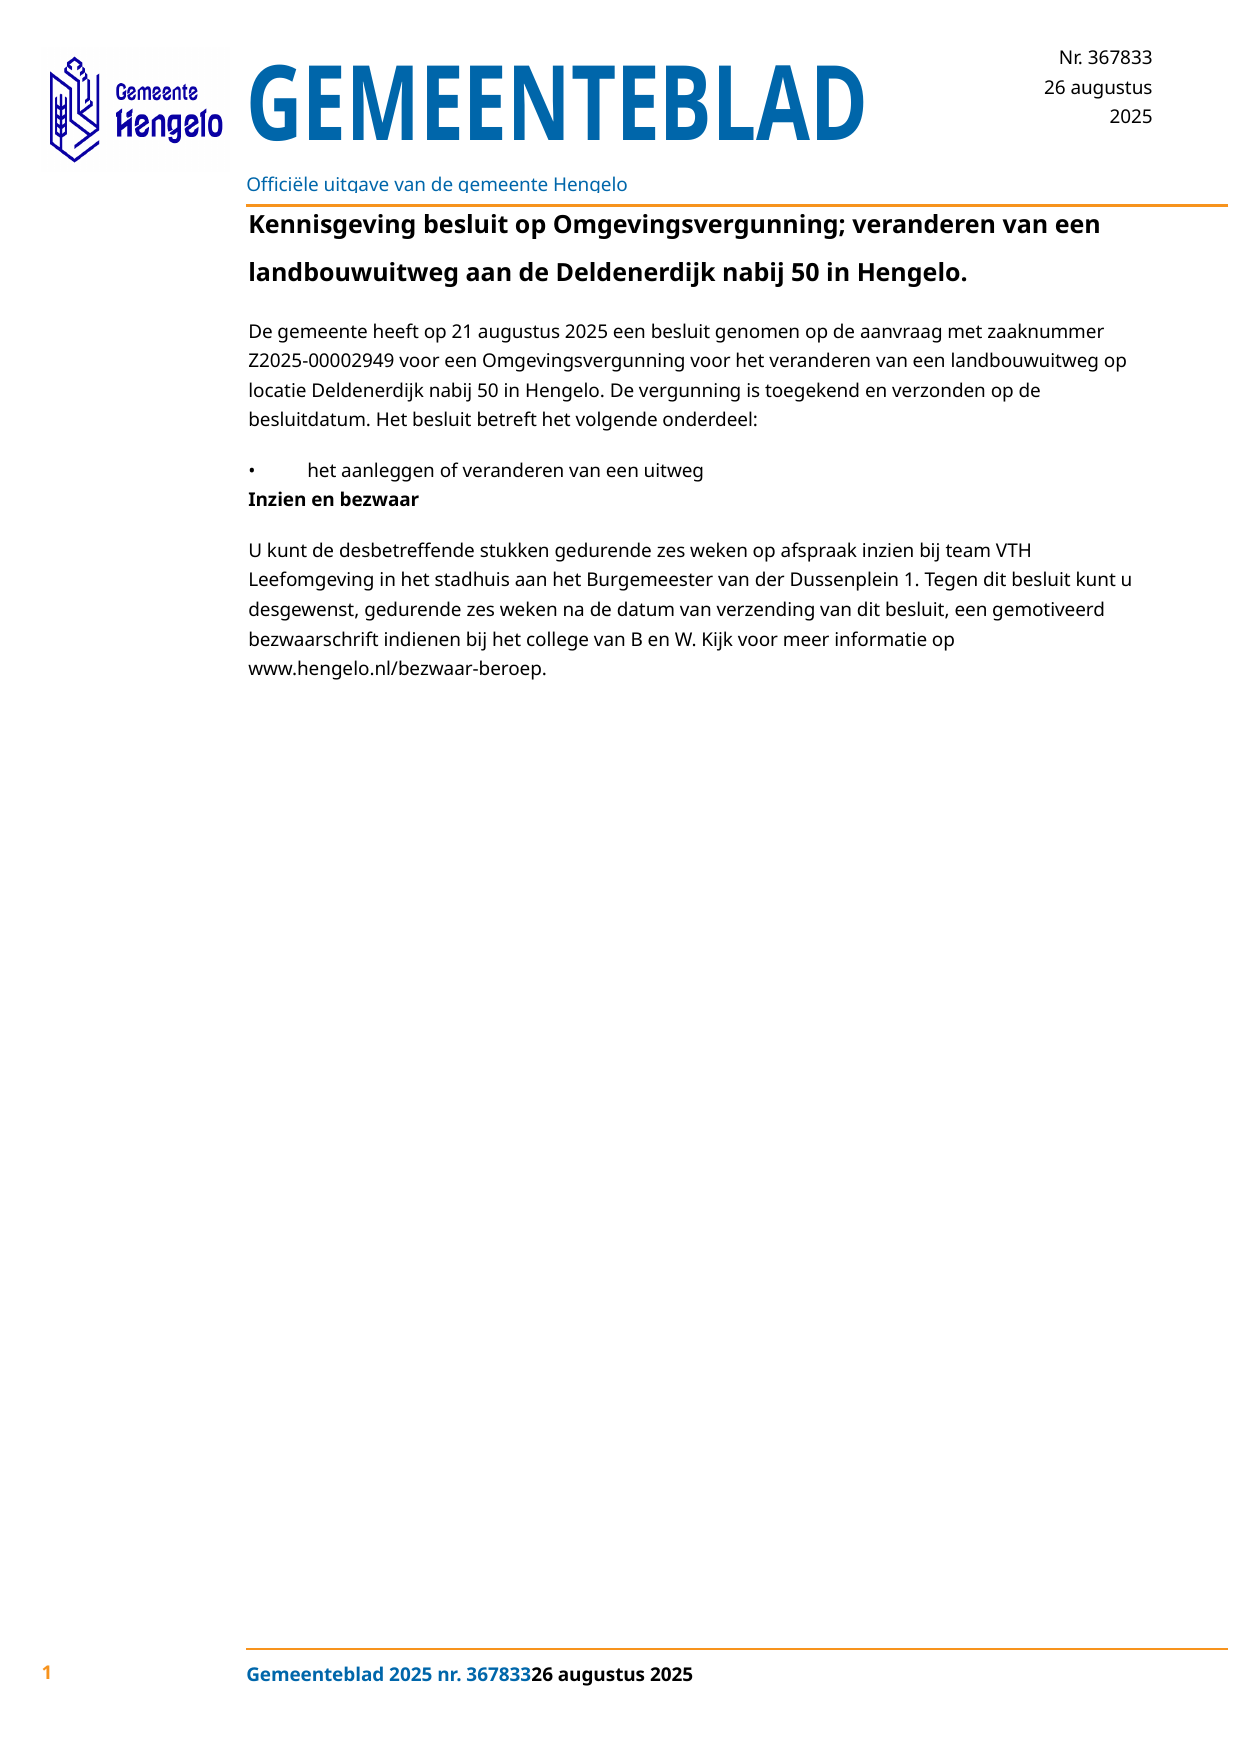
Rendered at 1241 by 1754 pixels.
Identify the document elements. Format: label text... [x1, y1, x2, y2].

list het aanleggen of veranderen van een uitweg [248, 457, 1152, 483]
text De gemeente heeft op 21 augustus 2025 een besluit genomen op de aanvraag met zaaknummer Z2025-00002949 voor een Omgevingsvergunning voor het veranderen van een landbouwuitweg op locatie Deldenerdijk nabij 50 in Hengelo. De vergunning is toegekend en verzonden op de besluitdatum. Het besluit betreft het volgende onderdeel: [248, 318, 1152, 432]
picture [41, 47, 231, 172]
text Kennisgeving besluit op Omgevingsvergunning; veranderen van een landbouwuitweg aan de Deldenerdijk nabij 50 in Hengelo. [248, 207, 1152, 288]
text Inzien en bezwaar [248, 487, 1152, 512]
text U kunt de desbetreffende stukken gedurende zes weken op afspraak inzien bij team VTH Leefomgeving in het stadhuis aan het Burgemeester van der Dussenplein 1. Tegen dit besluit kunt u desgewenst, gedurende zes weken na de datum van verzending van dit besluit, een gemotiveerd bezwaarschrift indienen bij het college van B en W. Kijk voor meer informatie op www.hengelo.nl/bezwaar-beroep. [248, 537, 1152, 681]
